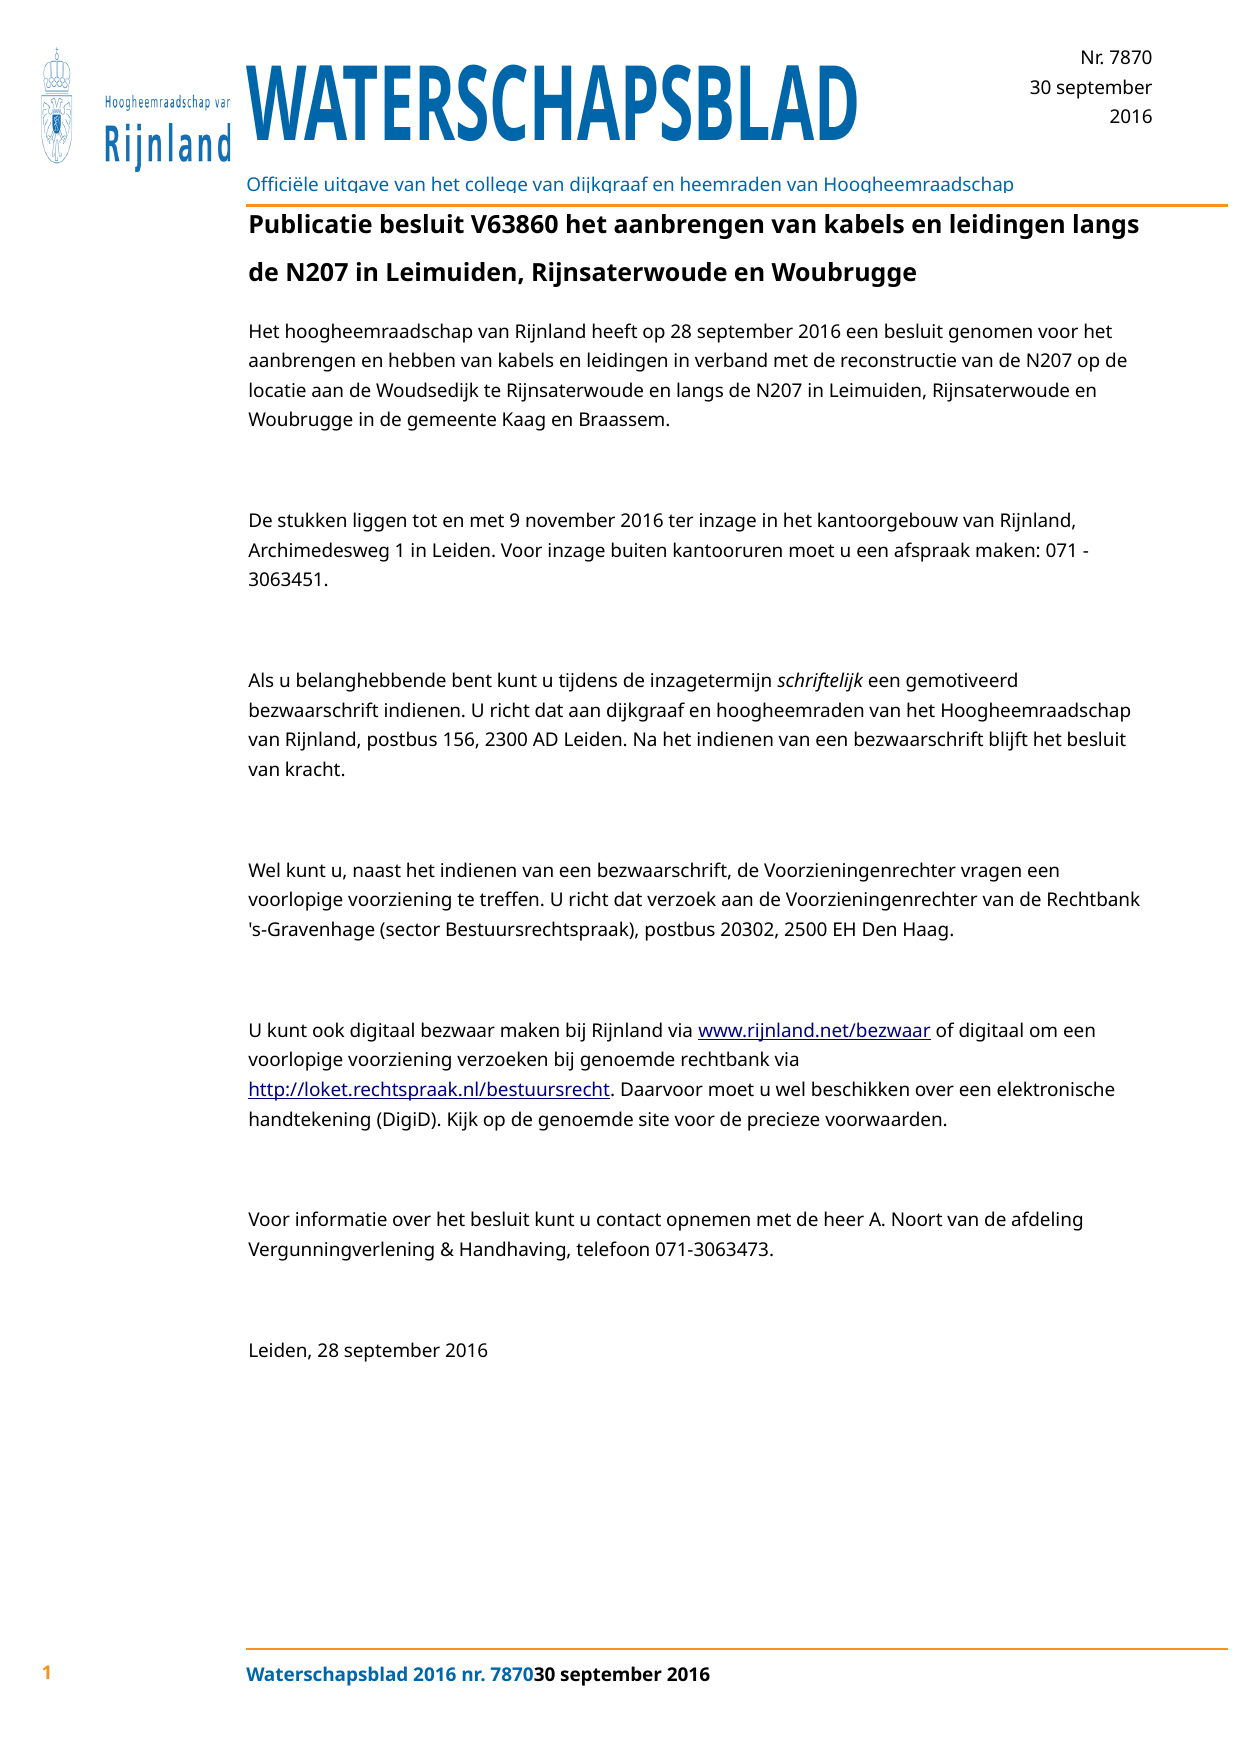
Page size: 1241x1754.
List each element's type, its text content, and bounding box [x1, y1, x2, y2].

text Als u belanghebbende bent kunt u tijdens de inzagetermijn schriftelijk een gemotiveerd bezwaarschrift indienen. U richt dat aan dijkgraaf en hoogheemraden van het Hoogheemraadschap van Rijnland, postbus 156, 2300 AD Leiden. Na het indienen van een bezwaarschrift blijft het besluit van kracht. [248, 667, 1152, 782]
text Leiden, 28 september 2016 [248, 1337, 1152, 1363]
text U kunt ook digitaal bezwaar maken bij Rijnland via www.rijnland.net/bezwaar of digitaal om een voorlopige voorziening verzoeken bij genoemde rechtbank via http://loket.rechtspraak.nl/bestuursrecht. Daarvoor moet u wel beschikken over een elektronische handtekening (DigiD). Kijk op de genoemde site voor de precieze voorwaarden. [248, 1017, 1152, 1132]
text Wel kunt u, naast het indienen van een bezwaarschrift, de Voorzieningenrechter vragen een voorlopige voorziening te treffen. U richt dat verzoek aan de Voorzieningenrechter van de Rechtbank 's-Gravenhage (sector Bestuursrechtspraak), postbus 20302, 2500 EH Den Haag. [248, 857, 1152, 942]
text Publicatie besluit V63860 het aanbrengen van kabels en leidingen langs de N207 in Leimuiden, Rijnsaterwoude en Woubrugge [248, 207, 1152, 288]
text Het hoogheemraadschap van Rijnland heeft op 28 september 2016 een besluit genomen voor het aanbrengen en hebben van kabels en leidingen in verband met de reconstructie van de N207 op de locatie aan de Woudsedijk te Rijnsaterwoude en langs de N207 in Leimuiden, Rijnsaterwoude en Woubrugge in de gemeente Kaag en Braassem. [248, 318, 1152, 432]
text De stukken liggen tot en met 9 november 2016 ter inzage in het kantoorgebouw van Rijnland, Archimedesweg 1 in Leiden. Voor inzage buiten kantooruren moet u een afspraak maken: 071 - 3063451. [248, 507, 1152, 592]
picture [41, 47, 231, 172]
text Voor informatie over het besluit kunt u contact opnemen met de heer A. Noort van de afdeling Vergunningverlening & Handhaving, telefoon 071-3063473. [248, 1207, 1152, 1262]
